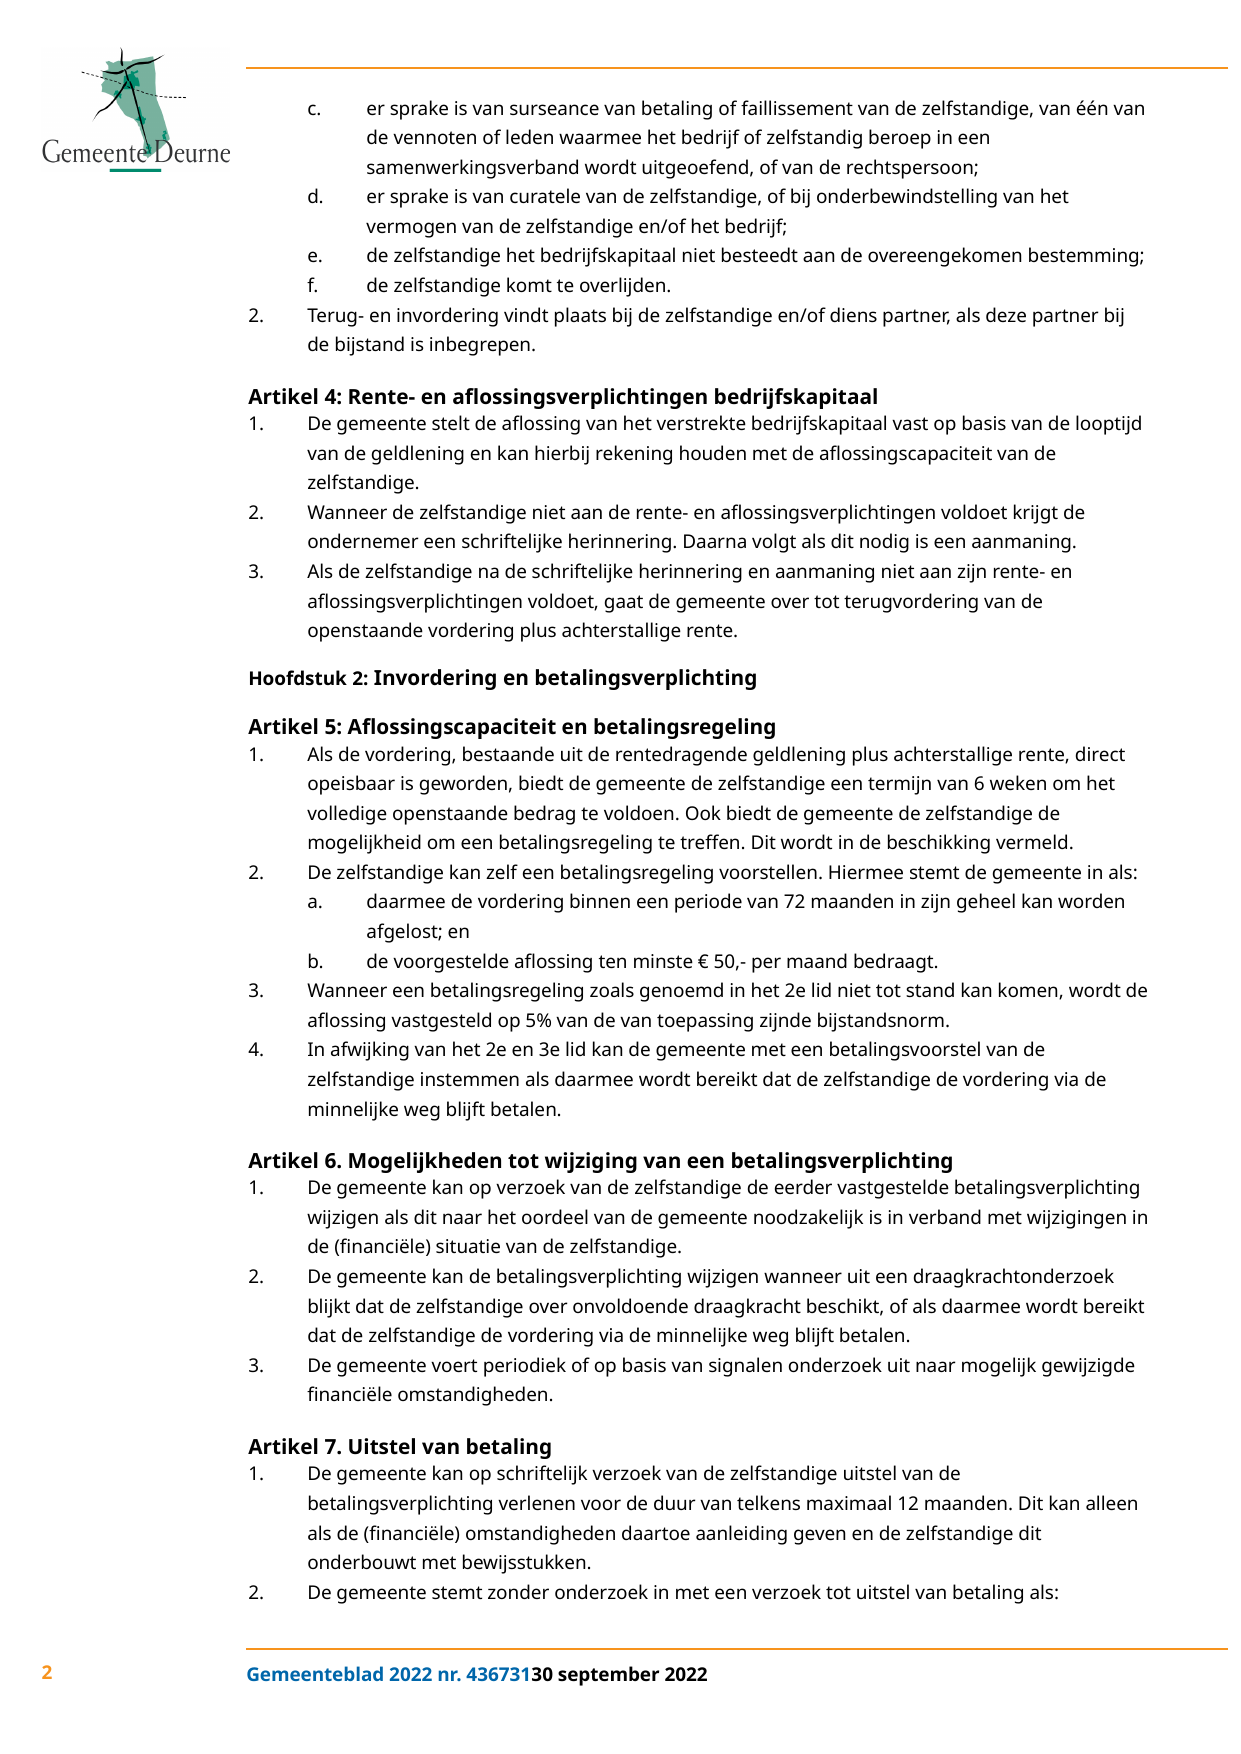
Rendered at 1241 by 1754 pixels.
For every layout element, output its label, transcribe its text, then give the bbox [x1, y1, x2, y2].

list De gemeente voert periodiek of op basis van signalen onderzoek uit naar mogelijk gewijzigde financiële omstandigheden. [248, 1352, 1152, 1407]
list De gemeente stemt zonder onderzoek in met een verzoek tot uitstel van betaling als: [248, 1579, 1152, 1604]
list Wanneer de zelfstandige niet aan de rente- en aflossingsverplichtingen voldoet krijgt de ondernemer een schriftelijke herinnering. Daarna volgt als dit nodig is een aanmaning. [248, 499, 1152, 554]
list de zelfstandige komt te overlijden. [307, 272, 1152, 298]
list De gemeente kan de betalingsverplichting wijzigen wanneer uit een draagkrachtonderzoek blijkt dat de zelfstandige over onvoldoende draagkracht beschikt, of als daarmee wordt bereikt dat de zelfstandige de vordering via de minnelijke weg blijft betalen. [248, 1263, 1152, 1348]
list In afwijking van het 2e en 3e lid kan de gemeente met een betalingsvoorstel van de zelfstandige instemmen als daarmee wordt bereikt dat de zelfstandige de vordering via de minnelijke weg blijft betalen. [248, 1037, 1152, 1121]
text Artikel 6. Mogelijkheden tot wijziging van een betalingsverplichting [248, 1146, 1152, 1174]
list Terug- en invordering vindt plaats bij de zelfstandige en/of diens partner, als deze partner bij de bijstand is inbegrepen. [248, 302, 1152, 357]
list de zelfstandige het bedrijfskapitaal niet besteedt aan de overeengekomen bestemming; [307, 243, 1152, 268]
list de voorgestelde aflossing ten minste € 50,- per maand bedraagt. [307, 948, 1152, 973]
list Als de zelfstandige na de schriftelijke herinnering en aanmaning niet aan zijn rente- en aflossingsverplichtingen voldoet, gaat de gemeente over tot terugvordering van de openstaande vordering plus achterstallige rente. [248, 558, 1152, 643]
list er sprake is van surseance van betaling of faillissement van de zelfstandige, van één van de vennoten of leden waarmee het bedrijf of zelfstandig beroep in een samenwerkingsverband wordt uitgeoefend, of van de rechtspersoon; [307, 95, 1152, 180]
list De gemeente stelt de aflossing van het verstrekte bedrijfskapitaal vast op basis van de looptijd van de geldlening en kan hierbij rekening houden met de aflossingscapaciteit van de zelfstandige. [248, 410, 1152, 495]
text Artikel 5: Aflossingscapaciteit en betalingsregeling [248, 712, 1152, 741]
list er sprake is van curatele van de zelfstandige, of bij onderbewindstelling van het vermogen van de zelfstandige en/of het bedrijf; [307, 183, 1152, 239]
list De gemeente kan op schriftelijk verzoek van de zelfstandige uitstel van de betalingsverplichting verlenen voor de duur van telkens maximaal 12 maanden. Dit kan alleen als de (financiële) omstandigheden daartoe aanleiding geven en de zelfstandige dit onderbouwt met bewijsstukken. [248, 1461, 1152, 1575]
picture [41, 47, 231, 172]
list De gemeente kan op verzoek van de zelfstandige de eerder vastgestelde betalingsverplichting wijzigen als dit naar het oordeel van de gemeente noodzakelijk is in verband met wijzigingen in de (financiële) situatie van de zelfstandige. [248, 1174, 1152, 1259]
list daarmee de vordering binnen een periode van 72 maanden in zijn geheel kan worden afgelost; en [307, 889, 1152, 944]
list Als de vordering, bestaande uit de rentedragende geldlening plus achterstallige rente, direct opeisbaar is geworden, biedt de gemeente de zelfstandige een termijn van 6 weken om het volledige openstaande bedrag te voldoen. Ook biedt de gemeente de zelfstandige de mogelijkheid om een betalingsregeling te treffen. Dit wordt in de beschikking vermeld. [248, 741, 1152, 855]
text Hoofdstuk 2: Invordering en betalingsverplichting [248, 663, 1152, 691]
text Artikel 7. Uitstel van betaling [248, 1432, 1152, 1461]
list Wanneer een betalingsregeling zoals genoemd in het 2e lid niet tot stand kan komen, wordt de aflossing vastgesteld op 5% van de van toepassing zijnde bijstandsnorm. [248, 977, 1152, 1033]
list De zelfstandige kan zelf een betalingsregeling voorstellen. Hiermee stemt de gemeente in als: [248, 859, 1152, 885]
text Artikel 4: Rente- en aflossingsverplichtingen bedrijfskapitaal [248, 382, 1152, 410]
